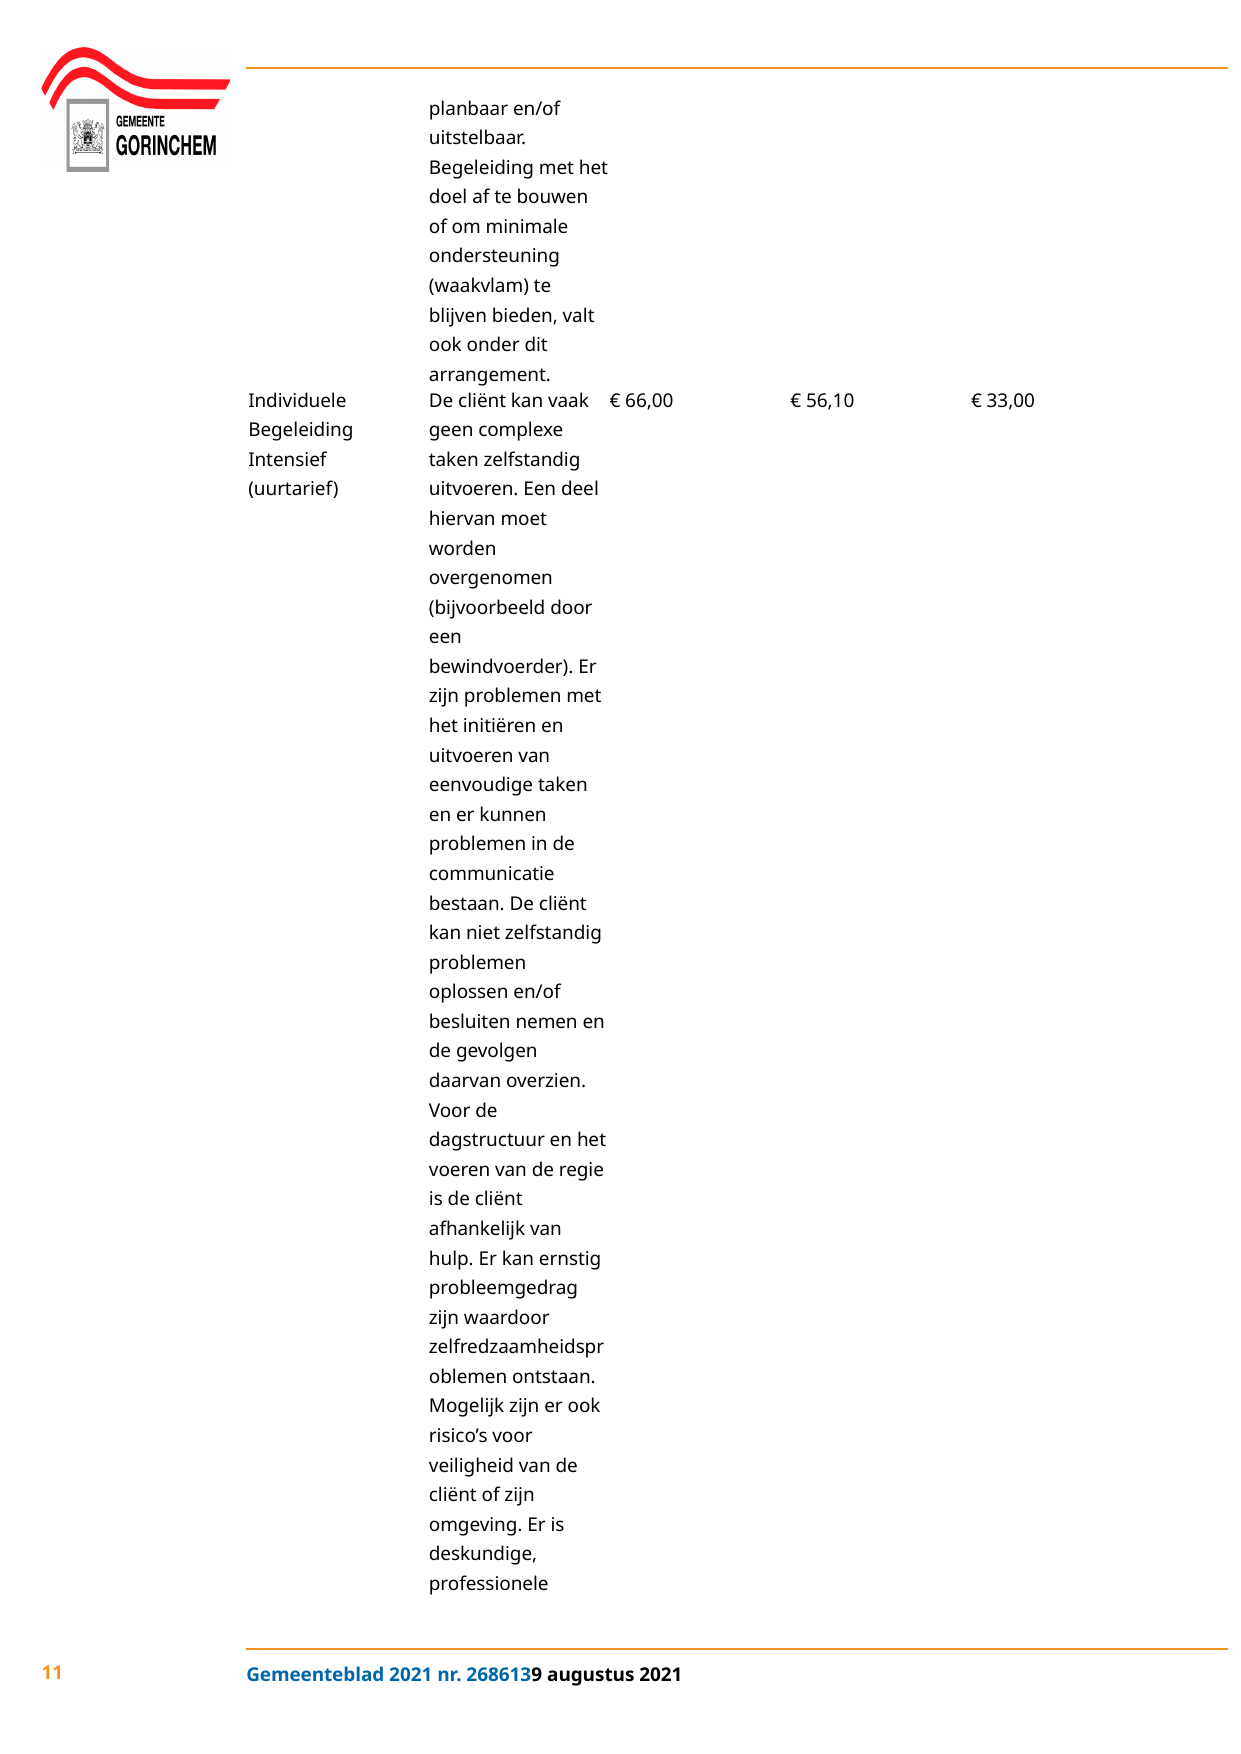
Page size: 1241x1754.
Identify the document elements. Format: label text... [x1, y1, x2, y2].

table_cell De cliënt kan vaak geen complexe taken zelfstandig uitvoeren. Een deel hiervan moet worden overgenomen (bijvoorbeeld door een bewindvoerder). Er zijn problemen met het initiëren en uitvoeren van eenvoudige taken en er kunnen problemen in de communicatie bestaan. De cliënt kan niet zelfstandig problemen oplossen en/of besluiten nemen en de gevolgen daarvan overzien. Voor de dagstructuur en het voeren van de regie is de cliënt afhankelijk van hulp. Er kan ernstig probleemgedrag zijn waardoor zelfredzaamheidsproblemen ontstaan. Mogelijk zijn er ook risico’s voor veiligheid van de cliënt of zijn omgeving. Er is deskundige, professionele [429, 387, 609, 1596]
table_cell [790, 95, 971, 387]
table_cell planbaar en/of uitstelbaar. Begeleiding met het doel af te bouwen of om minimale ondersteuning (waakvlam) te blijven bieden, valt ook onder dit arrangement. [429, 95, 609, 387]
table_cell [609, 95, 790, 387]
picture [41, 47, 231, 172]
table_cell € 56,10 [790, 387, 971, 1596]
table_cell € 33,00 [971, 387, 1152, 1596]
table_cell [971, 95, 1152, 387]
table_cell € 66,00 [609, 387, 790, 1596]
table_cell Individuele Begeleiding Intensief (uurtarief) [248, 387, 429, 1596]
table_cell [248, 95, 429, 387]
